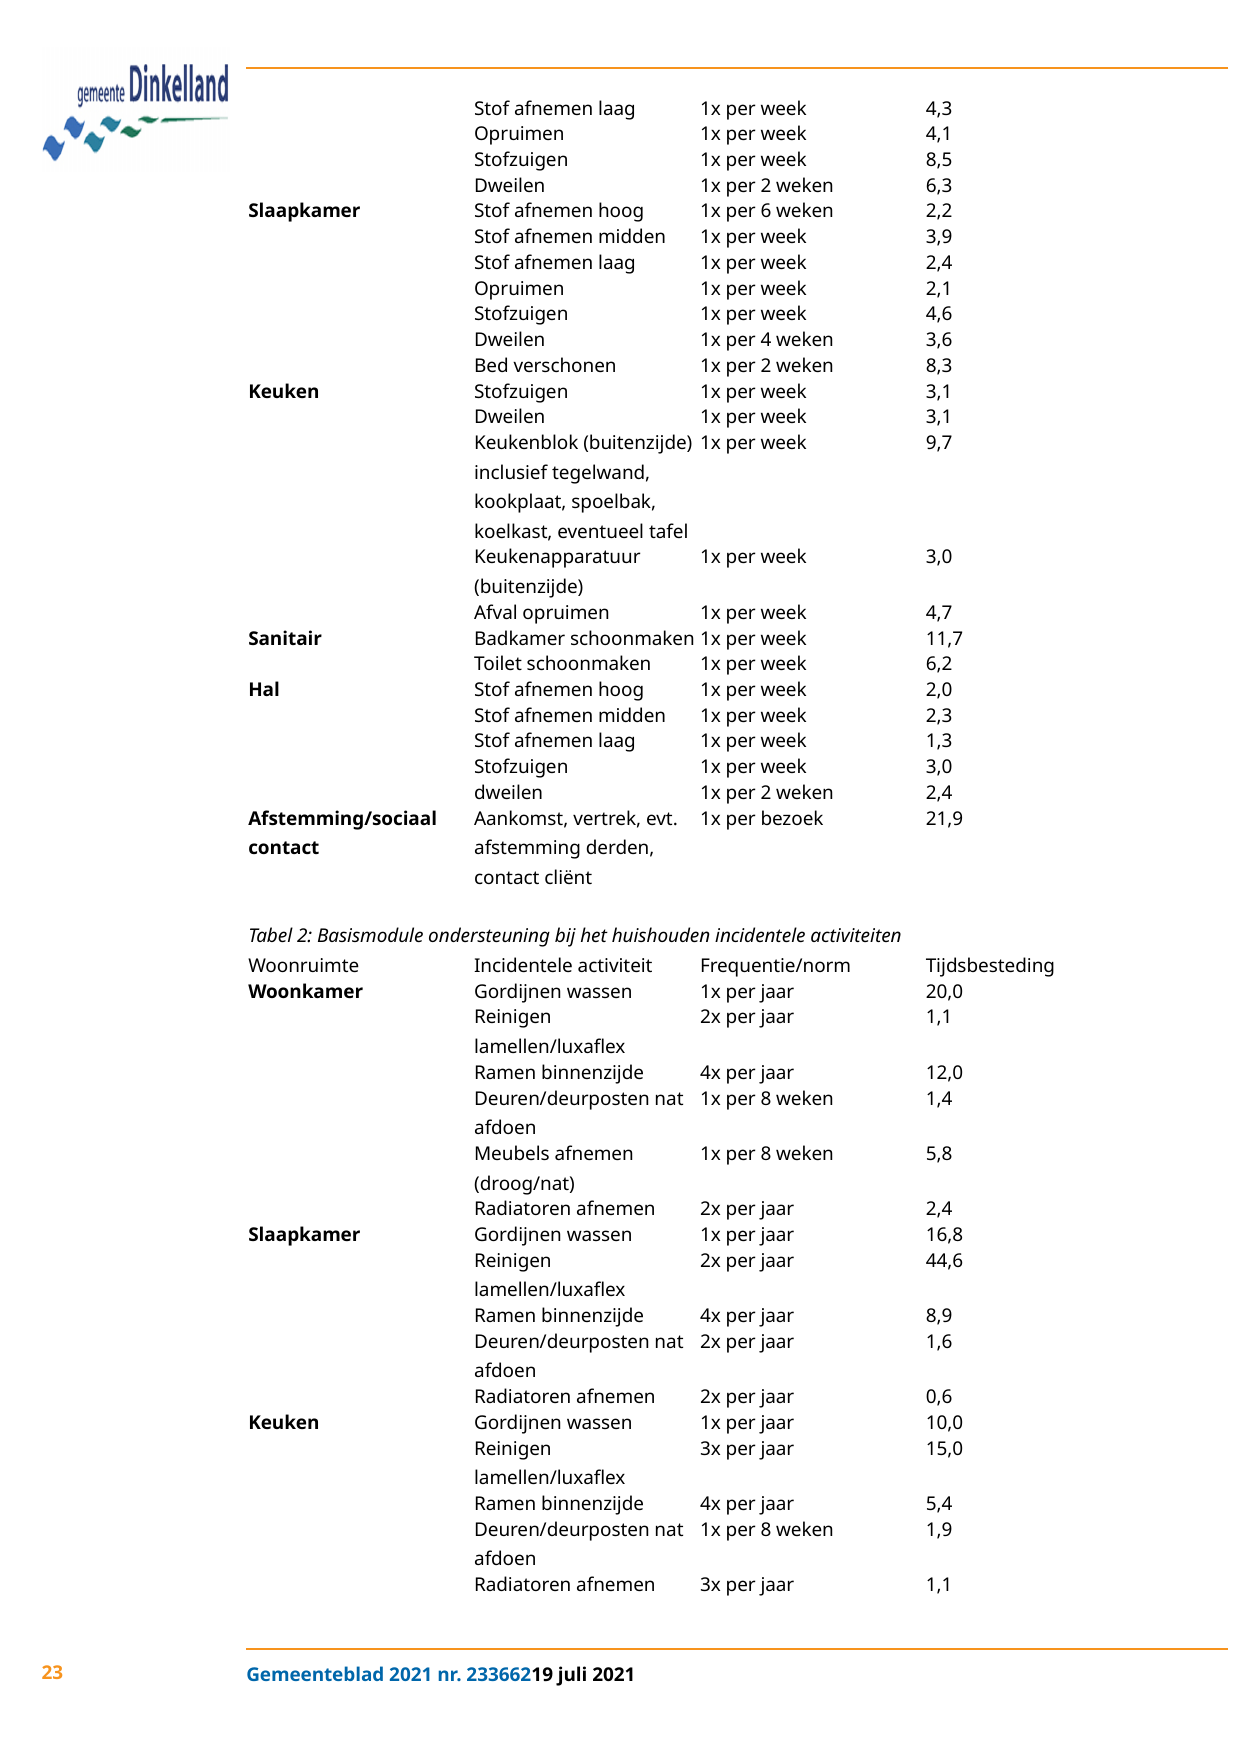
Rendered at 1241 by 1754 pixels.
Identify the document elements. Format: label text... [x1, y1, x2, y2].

table_cell 2x per jaar [700, 1247, 926, 1302]
table_cell Opruimen [474, 275, 700, 301]
table_cell Afstemming/sociaal contact [248, 805, 474, 890]
table_cell 4,3 [926, 95, 1152, 121]
table_cell 3,1 [926, 378, 1152, 403]
table_cell Ramen binnenzijde [474, 1302, 700, 1328]
table_cell 5,8 [926, 1140, 1152, 1195]
table_cell Stof afnemen laag [474, 728, 700, 753]
table_cell 1x per week [700, 544, 926, 599]
table_cell 20,0 [926, 978, 1152, 1004]
table_cell 1,1 [926, 1004, 1152, 1059]
table_cell Radiatoren afnemen [474, 1195, 700, 1221]
table_cell 9,7 [926, 429, 1152, 544]
table_cell 12,0 [926, 1059, 1152, 1085]
table_cell 2x per jaar [700, 1004, 926, 1059]
table_cell 1x per week [700, 121, 926, 146]
table_cell 4x per jaar [700, 1490, 926, 1516]
table_cell Reinigen lamellen/luxaflex [474, 1435, 700, 1490]
table_cell 1x per week [700, 301, 926, 326]
table_cell Deuren/deurposten nat afdoen [474, 1328, 700, 1383]
table_cell Keukenapparatuur (buitenzijde) [474, 544, 700, 599]
table_cell 2,3 [926, 702, 1152, 728]
table_cell 8,5 [926, 146, 1152, 172]
table_cell Deuren/deurposten nat afdoen [474, 1085, 700, 1140]
table_cell Deuren/deurposten nat afdoen [474, 1516, 700, 1571]
table_cell 44,6 [926, 1247, 1152, 1302]
table_cell 1x per week [700, 728, 926, 753]
table_cell 8,9 [926, 1302, 1152, 1328]
table_cell 3,0 [926, 544, 1152, 599]
table_cell Slaapkamer [248, 198, 474, 378]
table_cell 4x per jaar [700, 1059, 926, 1085]
table_cell Dweilen [474, 404, 700, 429]
table_header Woonruimte [248, 952, 474, 978]
table_header Incidentele activiteit [474, 952, 700, 978]
table_cell Toilet schoonmaken [474, 651, 700, 676]
table_cell 1x per 2 weken [700, 172, 926, 198]
table_cell 1x per week [700, 429, 926, 544]
table_cell 0,6 [926, 1383, 1152, 1409]
table_cell 6,3 [926, 172, 1152, 198]
table_cell 3,1 [926, 404, 1152, 429]
table_cell 1x per week [700, 275, 926, 301]
table_header Tijdsbesteding [926, 952, 1152, 978]
table_cell 1x per week [700, 146, 926, 172]
table_cell 3x per jaar [700, 1435, 926, 1490]
table_cell 5,4 [926, 1490, 1152, 1516]
table_cell Keukenblok (buitenzijde) inclusief tegelwand, kookplaat, spoelbak, koelkast, eventueel tafel [474, 429, 700, 544]
table_cell 1x per jaar [700, 1409, 926, 1435]
table_cell Woonkamer [248, 978, 474, 1221]
table_cell 1x per 8 weken [700, 1085, 926, 1140]
table_cell 4,7 [926, 599, 1152, 625]
table_cell 3x per jaar [700, 1571, 926, 1597]
table_cell Reinigen lamellen/luxaflex [474, 1247, 700, 1302]
table_cell 1x per week [700, 378, 926, 403]
table_cell Radiatoren afnemen [474, 1383, 700, 1409]
picture [41, 47, 231, 172]
table_cell 4,6 [926, 301, 1152, 326]
table_cell 4,1 [926, 121, 1152, 146]
table_cell Stof afnemen hoog [474, 676, 700, 702]
table_cell Opruimen [474, 121, 700, 146]
table_cell 1x per jaar [700, 1221, 926, 1247]
table_cell 2x per jaar [700, 1383, 926, 1409]
table_cell 3,0 [926, 754, 1152, 779]
table_cell 2x per jaar [700, 1195, 926, 1221]
table_cell Dweilen [474, 326, 700, 352]
table_cell 2,0 [926, 676, 1152, 702]
table_cell 2,4 [926, 1195, 1152, 1221]
table_cell 1x per week [700, 95, 926, 121]
table_cell 1x per week [700, 249, 926, 275]
table_cell 2,4 [926, 779, 1152, 805]
table_cell Gordijnen wassen [474, 978, 700, 1004]
table_cell 1x per week [700, 754, 926, 779]
table_cell Sanitair [248, 625, 474, 676]
table_cell 1x per week [700, 651, 926, 676]
table_cell Badkamer schoonmaken [474, 625, 700, 651]
table_cell Dweilen [474, 172, 700, 198]
table_cell Stof afnemen midden [474, 702, 700, 728]
table_cell Stofzuigen [474, 754, 700, 779]
table_cell 1x per week [700, 702, 926, 728]
table_cell 10,0 [926, 1409, 1152, 1435]
table_cell 1x per bezoek [700, 805, 926, 890]
table_cell 1x per 4 weken [700, 326, 926, 352]
table_cell Ramen binnenzijde [474, 1059, 700, 1085]
table_cell 1,4 [926, 1085, 1152, 1140]
table_cell 1,6 [926, 1328, 1152, 1383]
table_cell 3,6 [926, 326, 1152, 352]
table_cell [248, 544, 474, 625]
table_cell Stof afnemen laag [474, 95, 700, 121]
table_cell Stofzuigen [474, 378, 700, 403]
table_cell 1x per 2 weken [700, 779, 926, 805]
table_cell Stofzuigen [474, 301, 700, 326]
table_cell 1,1 [926, 1571, 1152, 1597]
table_cell Hal [248, 676, 474, 805]
table_cell 21,9 [926, 805, 1152, 890]
text Tabel 2: Basismodule ondersteuning bij het huishouden incidentele activiteiten [248, 923, 1152, 948]
table_cell Afval opruimen [474, 599, 700, 625]
table_cell [248, 95, 474, 198]
table_cell 1x per week [700, 404, 926, 429]
table_cell Stof afnemen hoog [474, 198, 700, 223]
table_cell 1x per 8 weken [700, 1140, 926, 1195]
table_cell 1x per week [700, 676, 926, 702]
table_cell Stof afnemen laag [474, 249, 700, 275]
table_cell 1x per jaar [700, 978, 926, 1004]
table_cell 11,7 [926, 625, 1152, 651]
table_cell 15,0 [926, 1435, 1152, 1490]
table_cell 1x per 8 weken [700, 1516, 926, 1571]
table_cell Radiatoren afnemen [474, 1571, 700, 1597]
table_cell Reinigen lamellen/luxaflex [474, 1004, 700, 1059]
table_cell 2,1 [926, 275, 1152, 301]
table_cell Aankomst, vertrek, evt. afstemming derden, contact cliënt [474, 805, 700, 890]
table_cell Stof afnemen midden [474, 224, 700, 249]
table_cell Meubels afnemen (droog/nat) [474, 1140, 700, 1195]
table_cell 16,8 [926, 1221, 1152, 1247]
table_cell Stofzuigen [474, 146, 700, 172]
table_cell 1x per week [700, 625, 926, 651]
table_cell Gordijnen wassen [474, 1221, 700, 1247]
table_cell 2x per jaar [700, 1328, 926, 1383]
table_cell 1x per week [700, 224, 926, 249]
table_cell Slaapkamer [248, 1221, 474, 1409]
table_cell 1,9 [926, 1516, 1152, 1571]
table_cell 8,3 [926, 352, 1152, 378]
table_cell Gordijnen wassen [474, 1409, 700, 1435]
table_cell Bed verschonen [474, 352, 700, 378]
table_cell dweilen [474, 779, 700, 805]
table_cell 3,9 [926, 224, 1152, 249]
table_cell Keuken [248, 378, 474, 544]
table_cell 2,4 [926, 249, 1152, 275]
table_cell 2,2 [926, 198, 1152, 223]
table_header Frequentie/norm [700, 952, 926, 978]
table_cell 1x per 6 weken [700, 198, 926, 223]
table_cell 4x per jaar [700, 1302, 926, 1328]
table_cell 1,3 [926, 728, 1152, 753]
table_cell 1x per 2 weken [700, 352, 926, 378]
table_cell 1x per week [700, 599, 926, 625]
table_cell Ramen binnenzijde [474, 1490, 700, 1516]
table_cell 6,2 [926, 651, 1152, 676]
table_cell Keuken [248, 1409, 474, 1597]
